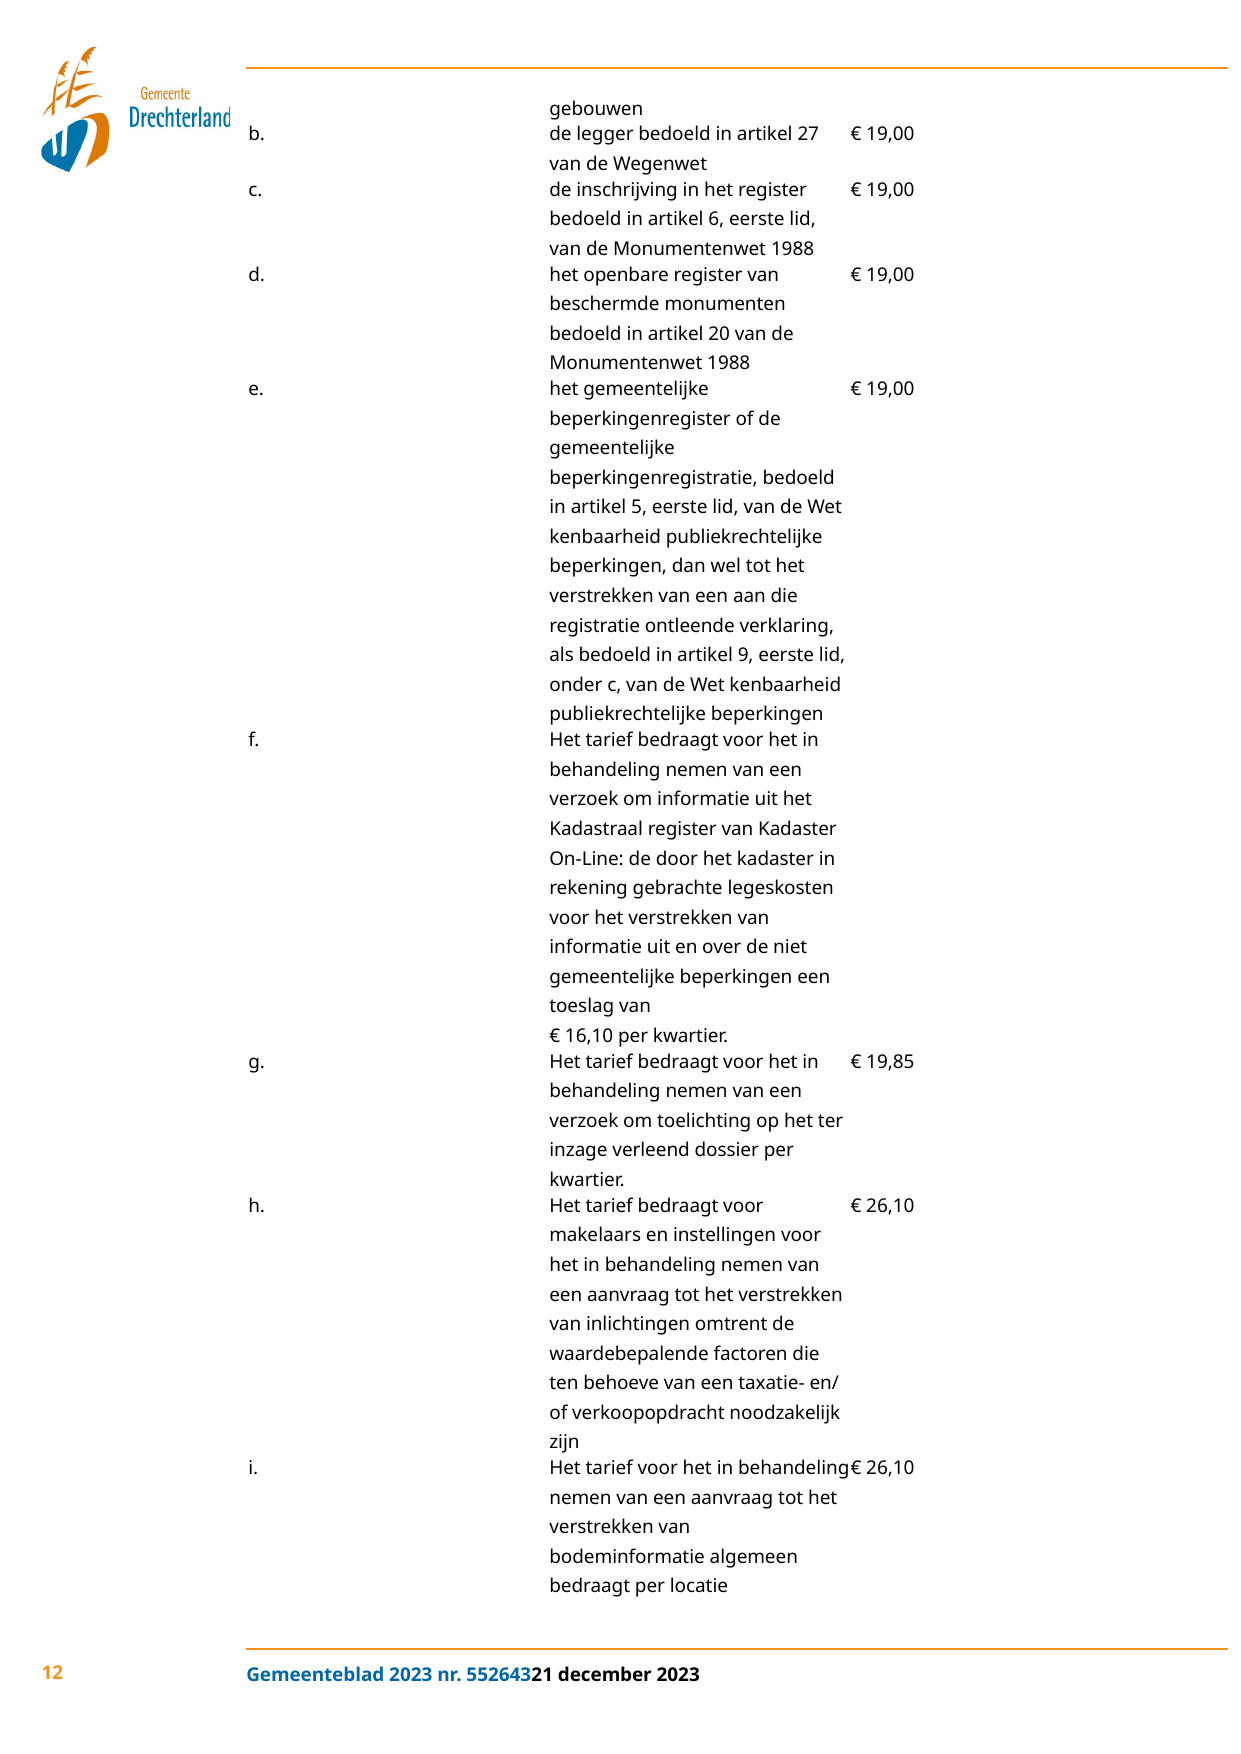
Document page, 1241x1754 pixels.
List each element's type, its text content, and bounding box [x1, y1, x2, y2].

table_cell € 19,00 [850, 121, 1152, 176]
table_cell d. [248, 261, 549, 375]
table_cell € 19,85 [850, 1048, 1152, 1192]
picture [41, 47, 231, 172]
table_cell [850, 726, 1152, 1048]
table_cell het openbare register van beschermde monumenten bedoeld in artikel 20 van de Monumentenwet 1988 [549, 261, 850, 375]
table_cell [248, 95, 549, 121]
table_cell het gemeentelijke beperkingenregister of de gemeentelijke beperkingenregistratie, bedoeld in artikel 5, eerste lid, van de Wet kenbaarheid publiekrechtelijke beperkingen, dan wel tot het verstrekken van een aan die registratie ontleende verklaring, als bedoeld in artikel 9, eerste lid, onder c, van de Wet kenbaarheid publiekrechtelijke beperkingen [549, 375, 850, 726]
table_cell h. [248, 1192, 549, 1454]
table_cell € 19,00 [850, 176, 1152, 261]
table_cell e. [248, 375, 549, 726]
table_cell i. [248, 1454, 549, 1598]
table_cell Het tarief bedraagt voor het in behandeling nemen van een verzoek om toelichting op het ter inzage verleend dossier per kwartier. [549, 1048, 850, 1192]
table_cell de legger bedoeld in artikel 27 van de Wegenwet [549, 121, 850, 176]
table_cell € 19,00 [850, 261, 1152, 375]
picture [41, 158, 64, 172]
table_cell € 26,10 [850, 1454, 1152, 1598]
table_cell Het tarief voor het in behandeling nemen van een aanvraag tot het verstrekken van bodeminformatie algemeen bedraagt per locatie [549, 1454, 850, 1598]
table_cell g. [248, 1048, 549, 1192]
table_cell Het tarief bedraagt voor het in behandeling nemen van een verzoek om informatie uit het Kadastraal register van Kadaster On-Line: de door het kadaster in rekening gebrachte legeskosten voor het verstrekken van informatie uit en over de niet gemeentelijke beperkingen een toeslag van € 16,10 per kwartier. [549, 726, 850, 1048]
table_cell € 19,00 [850, 375, 1152, 726]
table_cell f. [248, 726, 549, 1048]
table_cell c. [248, 176, 549, 261]
table_cell [850, 95, 1152, 121]
picture [226, 115, 231, 124]
table_cell € 26,10 [850, 1192, 1152, 1454]
table_cell b. [248, 121, 549, 176]
table_cell Het tarief bedraagt voor makelaars en instellingen voor het in behandeling nemen van een aanvraag tot het verstrekken van inlichtingen omtrent de waardebepalende factoren die ten behoeve van een taxatie- en/ of verkoopopdracht noodzakelijk zijn [549, 1192, 850, 1454]
table_cell gebouwen [549, 95, 850, 121]
table_cell de inschrijving in het register bedoeld in artikel 6, eerste lid, van de Monumentenwet 1988 [549, 176, 850, 261]
